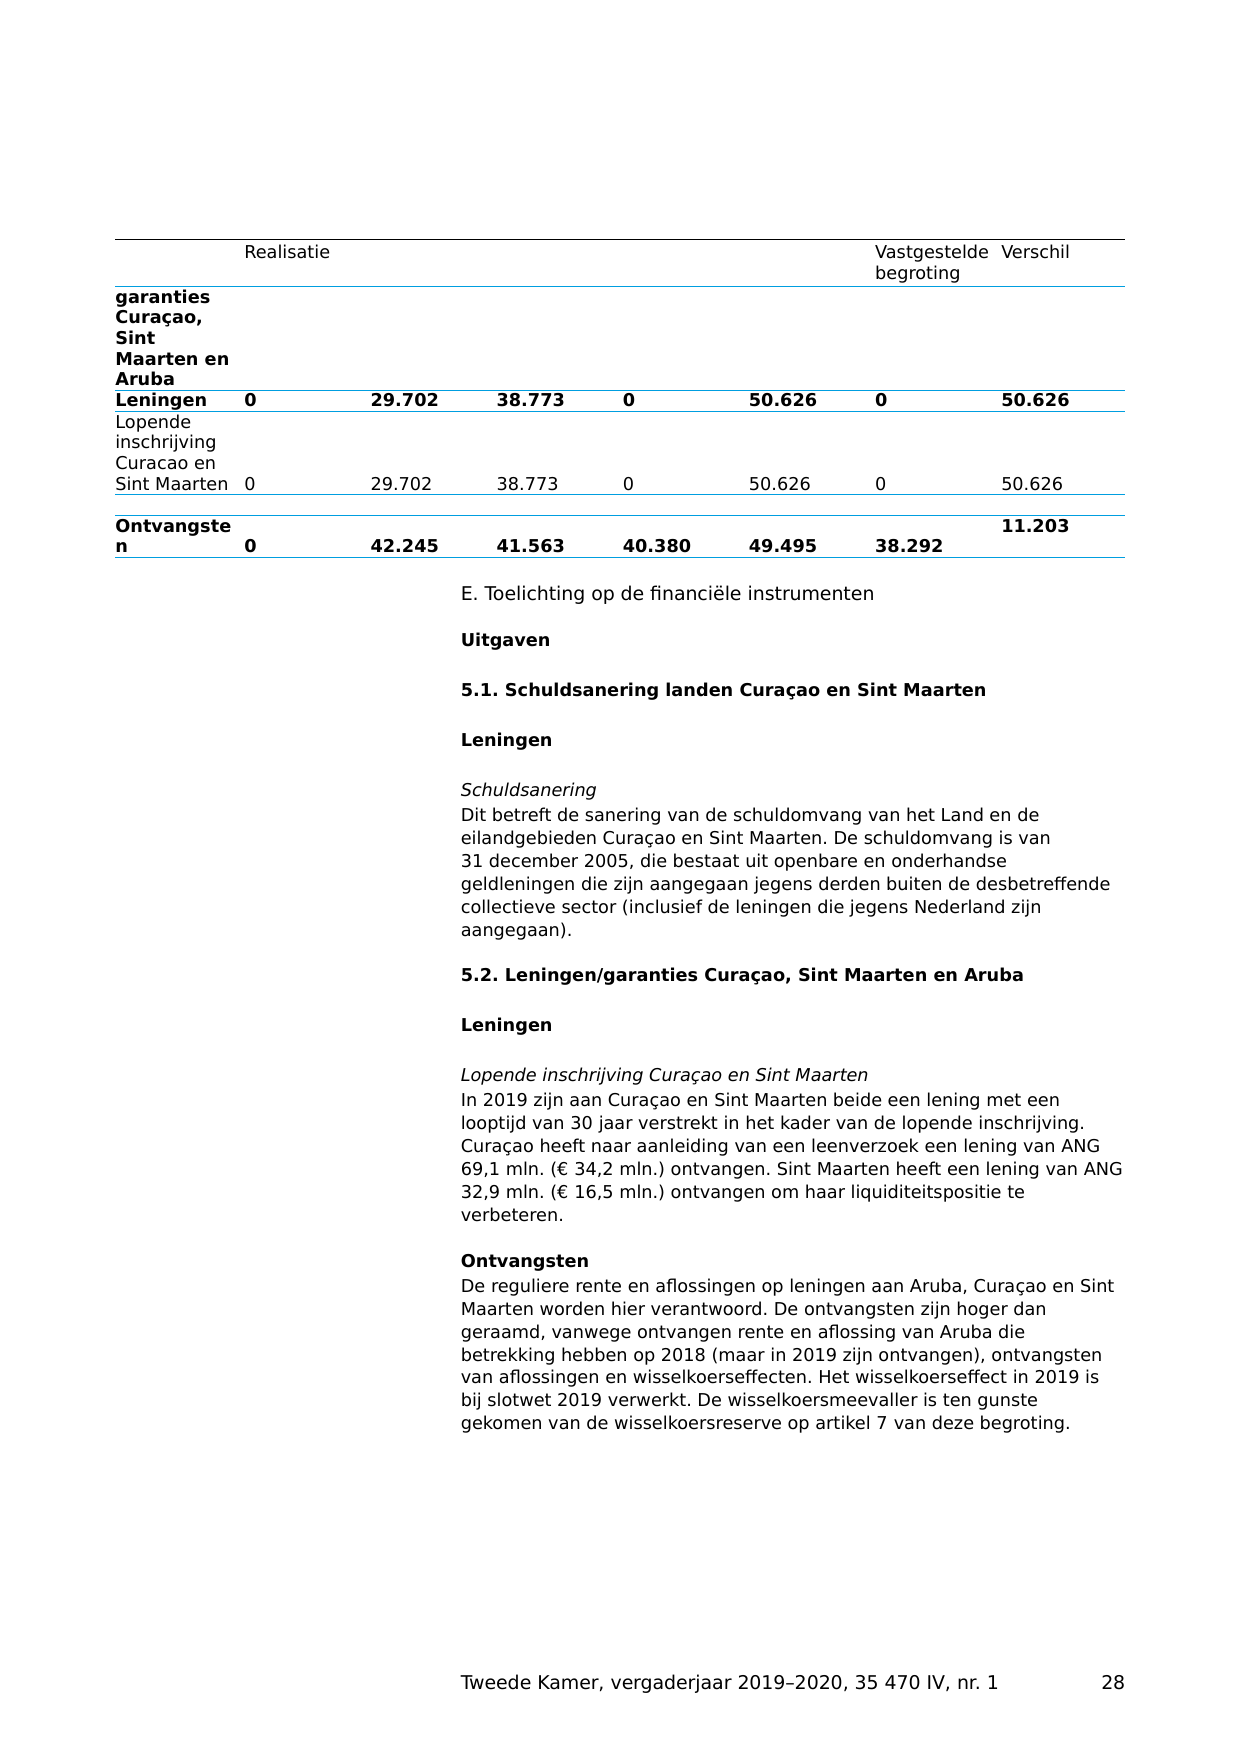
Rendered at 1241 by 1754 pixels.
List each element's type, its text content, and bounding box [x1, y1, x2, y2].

table_cell Lopende inschrijving Curacao en Sint Maarten [115, 412, 241, 494]
table_cell [241, 287, 367, 390]
table_cell [115, 240, 241, 286]
table_cell garanties Curaçao, Sint Maarten en Aruba [115, 287, 241, 390]
text Leningen [461, 728, 1125, 751]
table_cell 29.702 [368, 412, 493, 494]
text In 2019 zijn aan Curaçao en Sint Maarten beide een lening met een looptijd van 30 jaar verstrekt in het kader van de lopende inschrijving. Curaçao heeft naar aanleiding van een leenverzoek een lening van ANG 69,1 mln. (€ 34,2 mln.) ontvangen. Sint Maarten heeft een lening van ANG 32,9 mln. (€ 16,5 mln.) ontvangen om haar liquiditeitspositie te verbeteren. [461, 1088, 1125, 1226]
text Dit betreft de sanering van de schuldomvang van het Land en de eilandgebieden Curaçao en Sint Maarten. De schuldomvang is van 31 december 2005, die bestaat uit openbare en onderhandse geldleningen die zijn aangegaan jegens derden buiten de desbetreffende collectieve sector (inclusief de leningen die jegens Nederland zijn aangegaan). [461, 803, 1125, 941]
text 5.1. Schuldsanering landen Curaçao en Sint Maarten [461, 678, 1125, 701]
table_cell 49.495 [746, 516, 872, 557]
table_cell Verschil [998, 240, 1125, 286]
title E. Toelichting op de financiële instrumenten [461, 582, 1125, 604]
table_cell 0 [620, 391, 746, 411]
text Leningen [461, 1013, 1125, 1036]
table_cell 11.203 [998, 516, 1125, 557]
table_cell Leningen [115, 391, 241, 411]
table_cell [494, 287, 620, 390]
table_cell [241, 495, 367, 515]
table_cell [746, 287, 872, 390]
text Ontvangsten [461, 1249, 1125, 1272]
table_cell 0 [241, 391, 367, 411]
table_cell 29.702 [368, 391, 493, 411]
table_cell 42.245 [368, 516, 493, 557]
table_cell [998, 287, 1125, 390]
table_cell [746, 495, 872, 515]
text Uitgaven [461, 628, 1125, 651]
table_cell 50.626 [998, 391, 1125, 411]
table_cell 0 [872, 391, 998, 411]
table_cell Realisatie [241, 240, 872, 286]
table_cell 0 [620, 412, 746, 494]
table_cell 40.380 [620, 516, 746, 557]
table_cell [620, 495, 746, 515]
table_cell 41.563 [494, 516, 620, 557]
table_cell 0 [241, 412, 367, 494]
table_cell 38.773 [494, 412, 620, 494]
table_cell 0 [872, 412, 998, 494]
table_cell 50.626 [746, 412, 872, 494]
table_cell Ontvangsten [115, 516, 241, 557]
table_cell Vastgestelde begroting [872, 240, 998, 286]
table_cell [115, 495, 241, 515]
text Lopende inschrijving Curaçao en Sint Maarten [461, 1063, 1125, 1086]
table_cell 38.773 [494, 391, 620, 411]
table_cell 50.626 [998, 412, 1125, 494]
table_cell [368, 495, 493, 515]
table_cell 0 [241, 516, 367, 557]
table_cell [368, 287, 493, 390]
table_cell [620, 287, 746, 390]
table_header Tabel 6 Budgettaire gevolgen van beleid artikel 5 Schuldsanering/lopende inschrijving/leningen (bedragen x € 1.000) [115, 191, 1125, 239]
text Schuldsanering [461, 778, 1125, 801]
table_cell 50.626 [746, 391, 872, 411]
table_cell [998, 495, 1125, 515]
text De reguliere rente en aflossingen op leningen aan Aruba, Curaçao en Sint Maarten worden hier verantwoord. De ontvangsten zijn hoger dan geraamd, vanwege ontvangen rente en aflossing van Aruba die betrekking hebben op 2018 (maar in 2019 zijn ontvangen), ontvangsten van aflossingen en wisselkoerseffecten. Het wisselkoerseffect in 2019 is bij slotwet 2019 verwerkt. De wisselkoersmeevaller is ten gunste gekomen van de wisselkoersreserve op artikel 7 van deze begroting. [461, 1274, 1125, 1434]
text 5.2. Leningen/garanties Curaçao, Sint Maarten en Aruba [461, 963, 1125, 986]
table_cell 38.292 [872, 516, 998, 557]
table_cell [494, 495, 620, 515]
table_cell [872, 495, 998, 515]
table_cell [872, 287, 998, 390]
